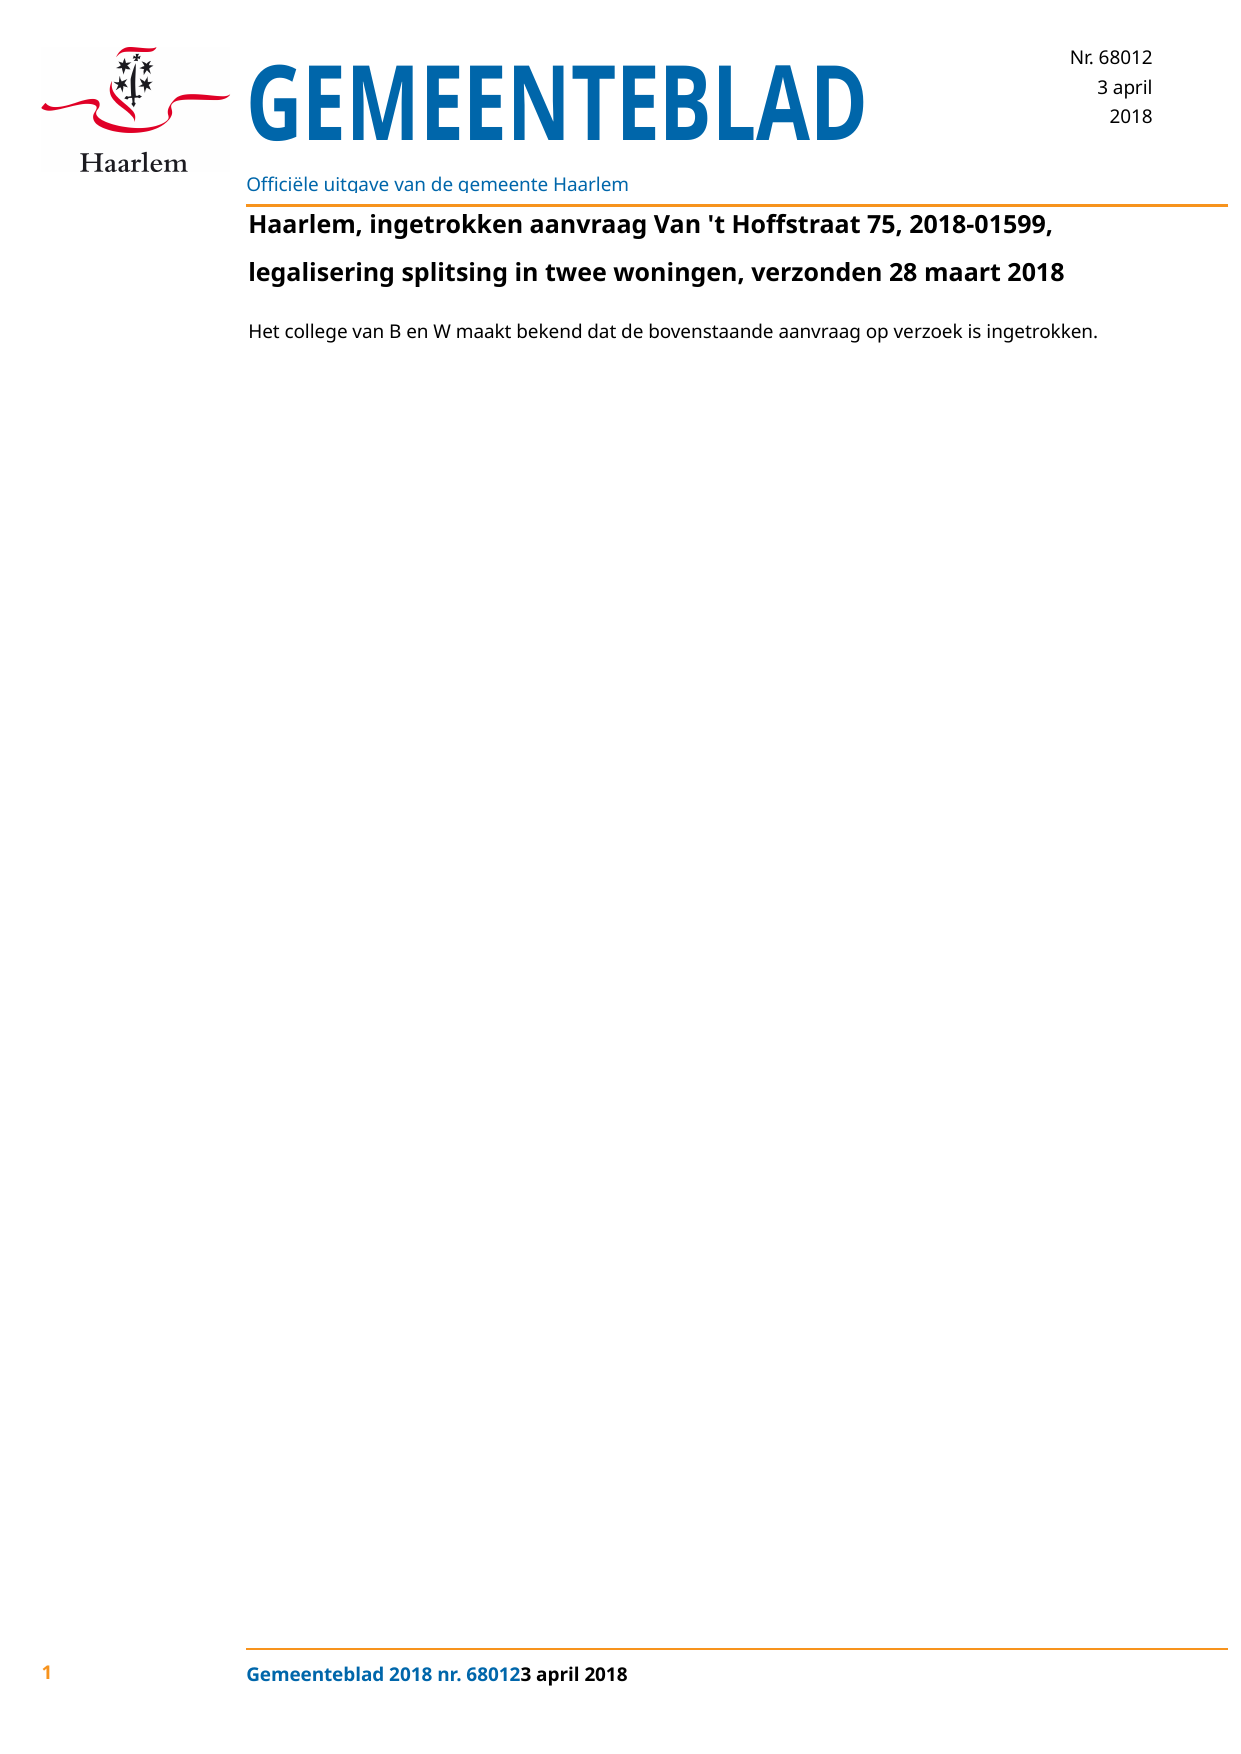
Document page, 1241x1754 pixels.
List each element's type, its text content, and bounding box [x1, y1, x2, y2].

picture [41, 47, 231, 172]
text Het college van B en W maakt bekend dat de bovenstaande aanvraag op verzoek is ingetrokken. [248, 318, 1152, 344]
text Haarlem, ingetrokken aanvraag Van 't Hoffstraat 75, 2018-01599, legalisering splitsing in twee woningen, verzonden 28 maart 2018 [248, 207, 1152, 288]
